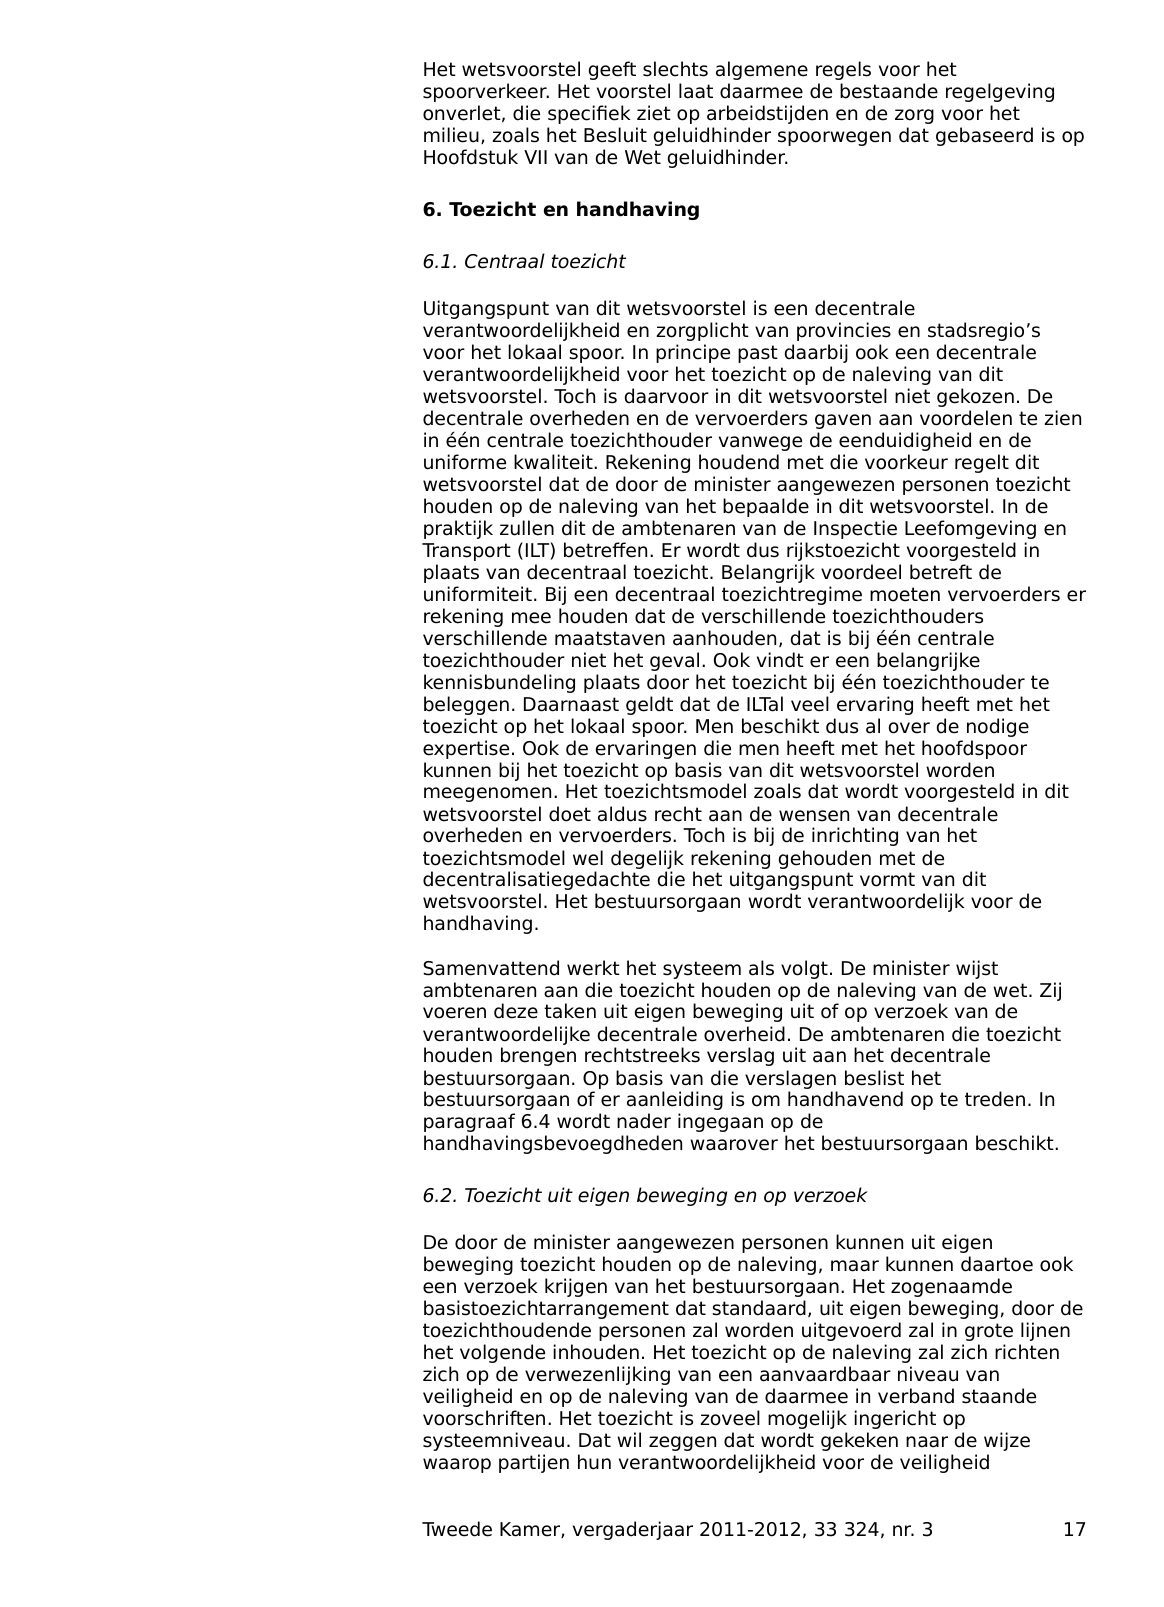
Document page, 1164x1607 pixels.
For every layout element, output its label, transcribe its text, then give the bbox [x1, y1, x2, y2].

text Uitgangspunt van dit wetsvoorstel is een decentrale verantwoordelijkheid en zorgplicht van provincies en stadsregio’s voor het lokaal spoor. In principe past daarbij ook een decentrale verantwoordelijkheid voor het toezicht op de naleving van dit wetsvoorstel. Toch is daarvoor in dit wetsvoorstel niet gekozen. De decentrale overheden en de vervoerders gaven aan voordelen te zien in één centrale toezichthouder vanwege de eenduidigheid en de uniforme kwaliteit. Rekening houdend met die voorkeur regelt dit wetsvoorstel dat de door de minister aangewezen personen toezicht houden op de naleving van het bepaalde in dit wetsvoorstel. In de praktijk zullen dit de ambtenaren van de Inspectie Leefomgeving en Transport (ILT) betreffen. Er wordt dus rijkstoezicht voorgesteld in plaats van decentraal toezicht. Belangrijk voordeel betreft de uniformiteit. Bij een decentraal toezichtregime moeten vervoerders er rekening mee houden dat de verschillende toezichthouders verschillende maatstaven aanhouden, dat is bij één centrale toezichthouder niet het geval. Ook vindt er een belangrijke kennisbundeling plaats door het toezicht bij één toezichthouder te beleggen. Daarnaast geldt dat de ILTal veel ervaring heeft met het toezicht op het lokaal spoor. Men beschikt dus al over de nodige expertise. Ook de ervaringen die men heeft met het hoofdspoor kunnen bij het toezicht op basis van dit wetsvoorstel worden meegenomen. Het toezichtsmodel zoals dat wordt voorgesteld in dit wetsvoorstel doet aldus recht aan de wensen van decentrale overheden en vervoerders. Toch is bij de inrichting van het toezichtsmodel wel degelijk rekening gehouden met de decentralisatiegedachte die het uitgangspunt vormt van dit wetsvoorstel. Het bestuursorgaan wordt verantwoordelijk voor de handhaving. [422, 298, 1087, 935]
subtitle 6.2. Toezicht uit eigen beweging en op verzoek [422, 1185, 1087, 1207]
subtitle 6.1. Centraal toezicht [422, 251, 1087, 273]
subtitle 6. Toezicht en handhaving [422, 199, 1087, 221]
text De door de minister aangewezen personen kunnen uit eigen beweging toezicht houden op de naleving, maar kunnen daartoe ook een verzoek krijgen van het bestuursorgaan. Het zogenaamde basistoezichtarrangement dat standaard, uit eigen beweging, door de toezichthoudende personen zal worden uitgevoerd zal in grote lijnen het volgende inhouden. Het toezicht op de naleving zal zich richten zich op de verwezenlijking van een aanvaardbaar niveau van veiligheid en op de naleving van de daarmee in verband staande voorschriften. Het toezicht is zoveel mogelijk ingericht op systeemniveau. Dat wil zeggen dat wordt gekeken naar de wijze waarop partijen hun verantwoordelijkheid voor de veiligheid [422, 1232, 1087, 1474]
text Het wetsvoorstel geeft slechts algemene regels voor het spoorverkeer. Het voorstel laat daarmee de bestaande regelgeving onverlet, die specifiek ziet op arbeidstijden en de zorg voor het milieu, zoals het Besluit geluidhinder spoorwegen dat gebaseerd is op Hoofdstuk VII van de Wet geluidhinder. [422, 59, 1087, 169]
text Samenvattend werkt het systeem als volgt. De minister wijst ambtenaren aan die toezicht houden op de naleving van de wet. Zij voeren deze taken uit eigen beweging uit of op verzoek van de verantwoordelijke decentrale overheid. De ambtenaren die toezicht houden brengen rechtstreeks verslag uit aan het decentrale bestuursorgaan. Op basis van die verslagen beslist het bestuursorgaan of er aanleiding is om handhavend op te treden. In paragraaf 6.4 wordt nader ingegaan op de handhavingsbevoegdheden waarover het bestuursorgaan beschikt. [422, 957, 1087, 1155]
